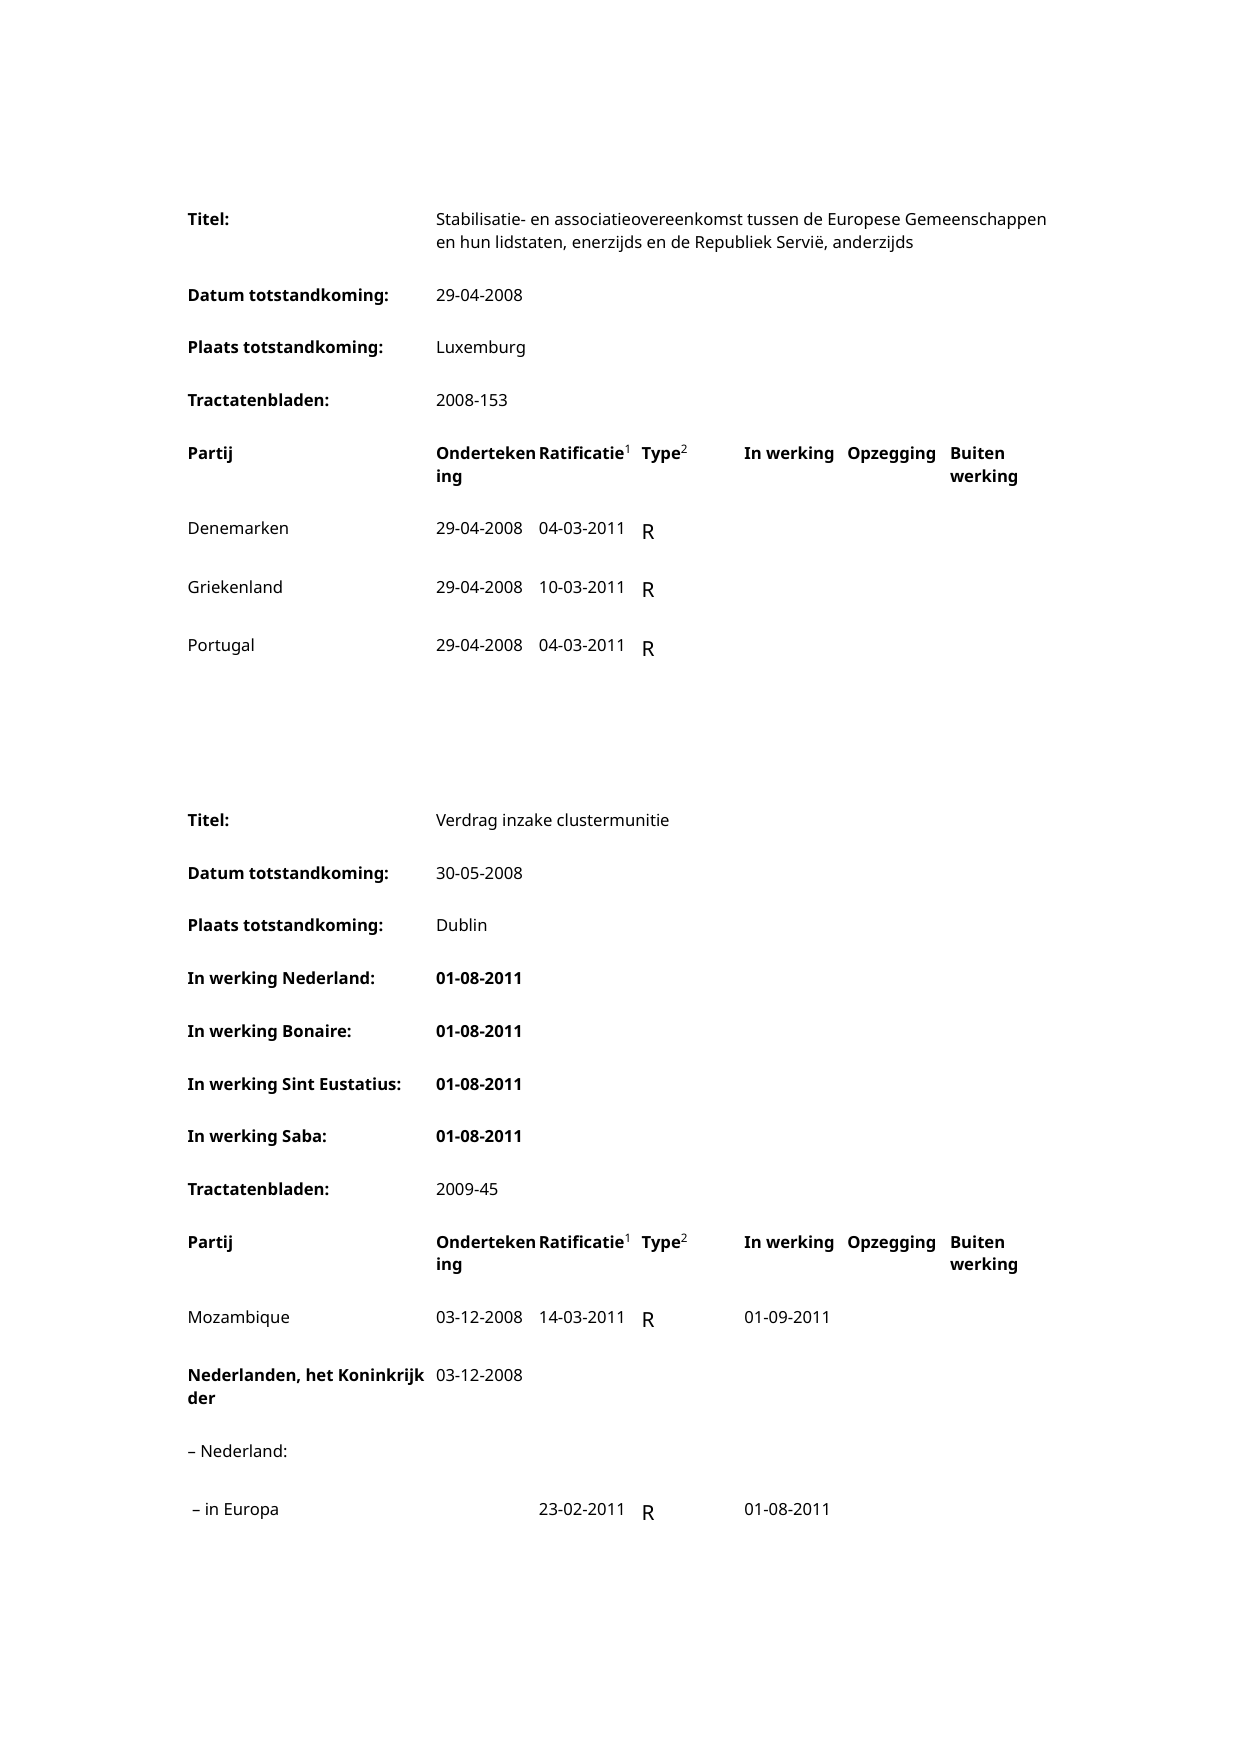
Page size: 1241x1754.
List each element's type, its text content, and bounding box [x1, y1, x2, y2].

table_cell [950, 1498, 1053, 1556]
table_cell In werking Bonaire: [188, 1019, 436, 1072]
table_cell 01-08-2011 [436, 1072, 1053, 1125]
table_cell Tractatenbladen: [188, 389, 436, 441]
table_cell R [641, 517, 744, 575]
table_cell Opzegging [847, 441, 950, 517]
table_cell 29-04-2008 [436, 283, 1053, 336]
table_cell [847, 1306, 950, 1364]
table_header Titel: [188, 809, 436, 861]
table_cell 01-08-2011 [744, 1498, 847, 1556]
table_cell [847, 1364, 950, 1439]
table_cell 2009-45 [436, 1178, 1053, 1230]
table_cell Plaats totstandkoming: [188, 914, 436, 967]
table_cell 23-02-2011 [539, 1498, 641, 1556]
table_cell Datum totstandkoming: [188, 861, 436, 914]
table_cell 03-12-2008 [436, 1364, 539, 1439]
table_cell Mozambique [188, 1306, 436, 1364]
table_cell R [641, 634, 744, 692]
table_cell [744, 575, 847, 634]
table_cell 03-12-2008 [436, 1306, 539, 1364]
table_cell Nederlanden, het Koninkrijk der [188, 1364, 436, 1439]
table_cell 04-03-2011 [539, 517, 641, 575]
table_cell [436, 1440, 539, 1498]
table_cell [950, 1440, 1053, 1498]
table_cell Ratificatie1 [539, 1230, 641, 1306]
table_header Verdrag inzake clustermunitie [436, 809, 1053, 861]
table_cell [950, 517, 1053, 575]
table_cell 30-05-2008 [436, 861, 1053, 914]
table_cell Ondertekening [436, 1230, 539, 1306]
table_cell [950, 1306, 1053, 1364]
table_cell [950, 1364, 1053, 1439]
table_cell Ratificatie1 [539, 441, 641, 517]
table_cell Portugal [188, 634, 436, 692]
table_cell [744, 634, 847, 692]
table_cell – Nederland: [188, 1440, 436, 1498]
table_cell 29-04-2008 [436, 575, 539, 634]
table_cell R [641, 575, 744, 634]
table_cell [950, 634, 1053, 692]
table_cell Partij [188, 441, 436, 517]
table_cell [744, 1364, 847, 1439]
table_cell Luxemburg [436, 336, 1053, 389]
table_cell 29-04-2008 [436, 517, 539, 575]
table_cell 01-08-2011 [436, 967, 1053, 1019]
table_cell R [641, 1306, 744, 1364]
table_cell 2008-153 [436, 389, 1053, 441]
table_cell – in Europa [188, 1498, 436, 1556]
table_cell Datum totstandkoming: [188, 283, 436, 336]
table_cell 01-09-2011 [744, 1306, 847, 1364]
table_cell [641, 1364, 744, 1439]
table_cell Type2 [641, 441, 744, 517]
table_cell In werking Saba: [188, 1125, 436, 1177]
table_cell Buiten werking [950, 1230, 1053, 1306]
table_cell Partij [188, 1230, 436, 1306]
table_cell Opzegging [847, 1230, 950, 1306]
table_cell In werking Nederland: [188, 967, 436, 1019]
table_cell 10-03-2011 [539, 575, 641, 634]
table_cell In werking [744, 1230, 847, 1306]
table_cell [847, 634, 950, 692]
table_cell Plaats totstandkoming: [188, 336, 436, 389]
table_cell 14-03-2011 [539, 1306, 641, 1364]
table_cell [744, 1440, 847, 1498]
table_cell [847, 517, 950, 575]
table_cell Griekenland [188, 575, 436, 634]
table_cell 04-03-2011 [539, 634, 641, 692]
table_cell Denemarken [188, 517, 436, 575]
table_cell Tractatenbladen: [188, 1178, 436, 1230]
table_cell 01-08-2011 [436, 1019, 1053, 1072]
table_cell [847, 1440, 950, 1498]
table_cell In werking [744, 441, 847, 517]
table_cell [950, 575, 1053, 634]
table_cell [539, 1440, 641, 1498]
table_cell [641, 1440, 744, 1498]
table_cell [744, 517, 847, 575]
table_header Titel: [188, 208, 436, 283]
table_cell In werking Sint Eustatius: [188, 1072, 436, 1125]
table_cell Ondertekening [436, 441, 539, 517]
table_cell Type2 [641, 1230, 744, 1306]
table_cell [539, 1364, 641, 1439]
table_cell [847, 1498, 950, 1556]
table_cell 01-08-2011 [436, 1125, 1053, 1177]
table_cell Dublin [436, 914, 1053, 967]
table_cell [847, 575, 950, 634]
table_cell Buiten werking [950, 441, 1053, 517]
table_header Stabilisatie- en associatieovereenkomst tussen de Europese Gemeenschappen en hun lidstaten, enerzijds en de Republiek Servië, anderzijds [436, 208, 1053, 283]
table_cell R [641, 1498, 744, 1556]
table_cell [436, 1498, 539, 1556]
table_cell 29-04-2008 [436, 634, 539, 692]
